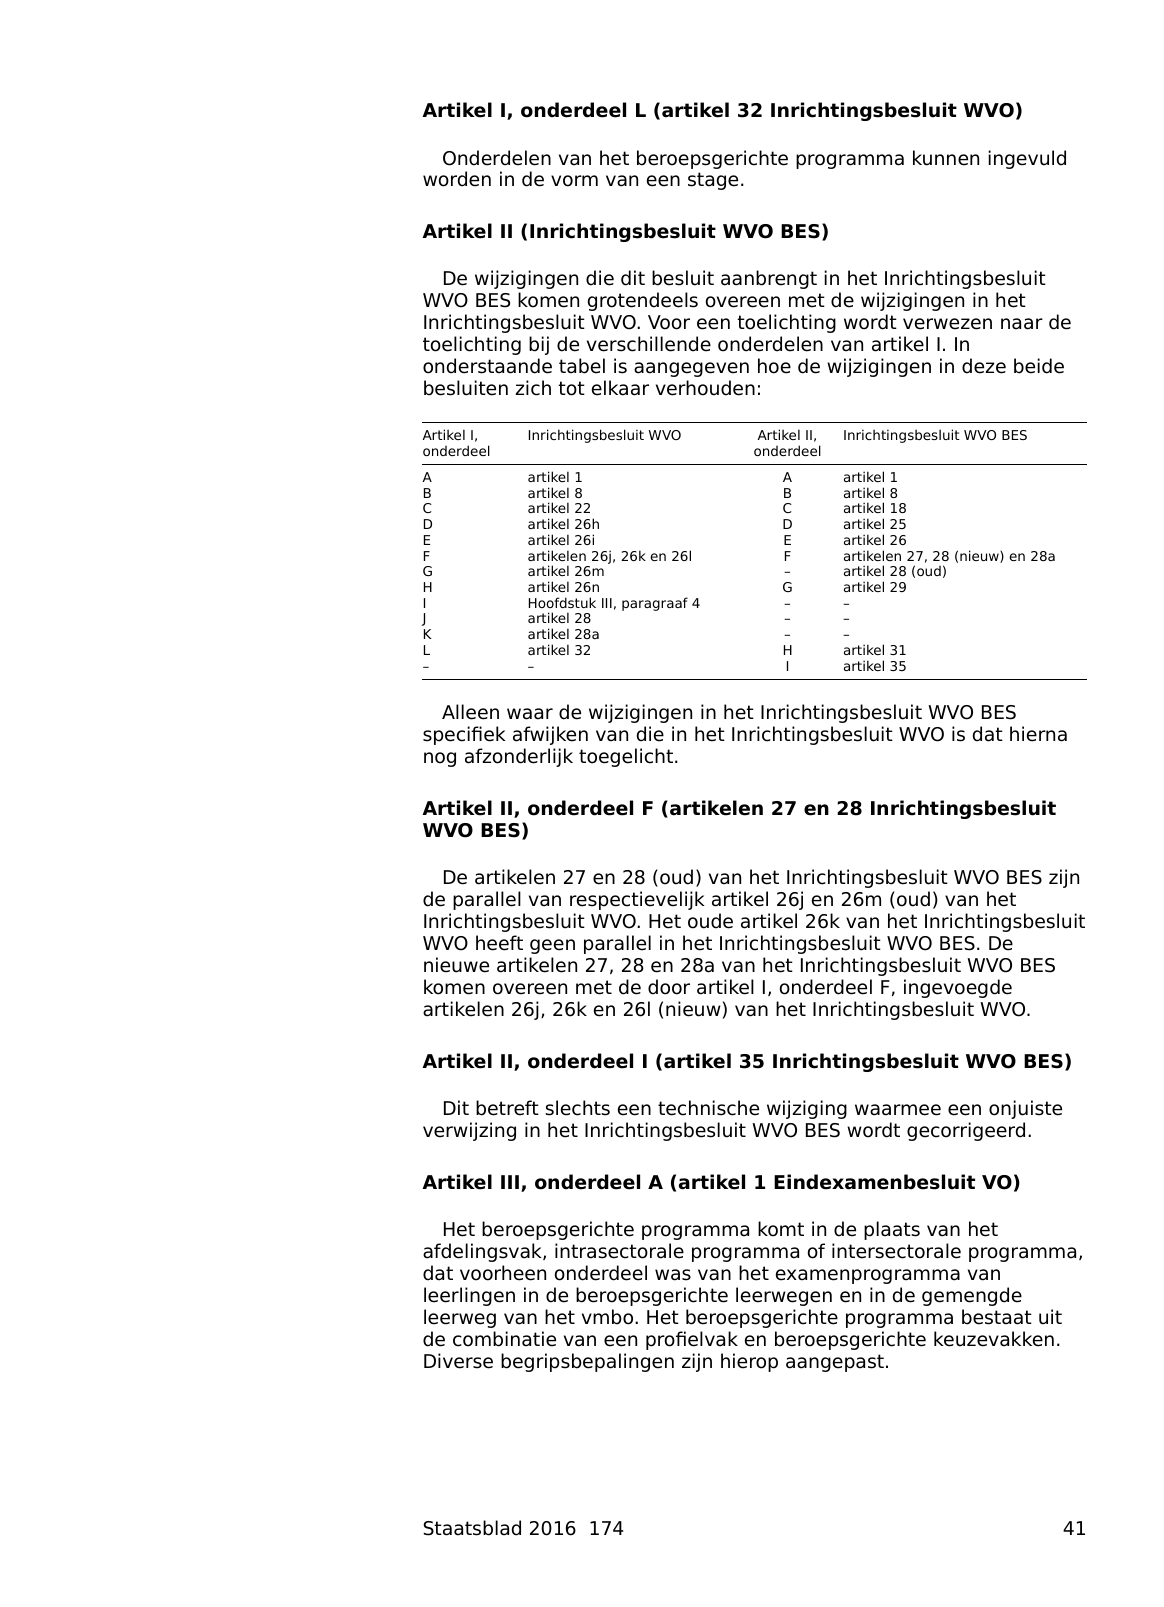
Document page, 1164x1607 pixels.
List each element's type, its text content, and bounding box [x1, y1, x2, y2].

table_header Artikel II, onderdeel [738, 423, 837, 464]
table_cell artikelen 27, 28 (nieuw) en 28a [837, 548, 1087, 564]
table_cell artikel 26 [837, 533, 1087, 548]
table_cell artikel 31 [837, 643, 1087, 658]
table_cell H [422, 580, 521, 596]
table_cell D [738, 517, 837, 533]
table_cell – [738, 611, 837, 627]
table_header Artikel I, onderdeel [422, 423, 521, 464]
table_cell A [422, 465, 521, 485]
text Onderdelen van het beroepsgerichte programma kunnen ingevuld worden in de vorm van een stage. [422, 147, 1087, 191]
table_cell F [738, 548, 837, 564]
subtitle Artikel II, onderdeel F (artikelen 27 en 28 Inrichtingsbesluit WVO BES) [422, 798, 1087, 842]
table_cell artikel 26h [521, 517, 738, 533]
table_cell G [738, 580, 837, 596]
table_cell artikel 26n [521, 580, 738, 596]
subtitle Artikel III, onderdeel A (artikel 1 Eindexamenbesluit VO) [422, 1172, 1087, 1194]
table_cell – [837, 596, 1087, 611]
text De wijzigingen die dit besluit aanbrengt in het Inrichtingsbesluit WVO BES komen grotendeels overeen met de wijzigingen in het Inrichtingsbesluit WVO. Voor een toelichting wordt verwezen naar de toelichting bij de verschillende onderdelen van artikel I. In onderstaande tabel is aangegeven hoe de wijzigingen in deze beide besluiten zich tot elkaar verhouden: [422, 268, 1087, 400]
table_cell B [738, 485, 837, 501]
table_cell B [422, 485, 521, 501]
text De artikelen 27 en 28 (oud) van het Inrichtingsbesluit WVO BES zijn de parallel van respectievelijk artikel 26j en 26m (oud) van het Inrichtingsbesluit WVO. Het oude artikel 26k van het Inrichtingsbesluit WVO heeft geen parallel in het Inrichtingsbesluit WVO BES. De nieuwe artikelen 27, 28 en 28a van het Inrichtingsbesluit WVO BES komen overeen met de door artikel I, onderdeel F, ingevoegde artikelen 26j, 26k en 26l (nieuw) van het Inrichtingsbesluit WVO. [422, 867, 1087, 1021]
subtitle Artikel II (Inrichtingsbesluit WVO BES) [422, 221, 1087, 243]
table_cell E [738, 533, 837, 548]
table_cell – [837, 611, 1087, 627]
table_cell artikel 26m [521, 564, 738, 580]
text Het beroepsgerichte programma komt in de plaats van het afdelingsvak, intrasectorale programma of intersectorale programma, dat voorheen onderdeel was van het examenprogramma van leerlingen in de beroepsgerichte leerwegen en in de gemengde leerweg van het vmbo. Het beroepsgerichte programma bestaat uit de combinatie van een profielvak en beroepsgerichte keuzevakken. Diverse begripsbepalingen zijn hierop aangepast. [422, 1219, 1087, 1373]
subtitle Artikel II, onderdeel I (artikel 35 Inrichtingsbesluit WVO BES) [422, 1051, 1087, 1073]
table_cell H [738, 643, 837, 658]
table_cell – [837, 627, 1087, 643]
table_cell – [738, 596, 837, 611]
table_header Inrichtingsbesluit WVO [521, 423, 738, 464]
table_header Inrichtingsbesluit WVO BES [837, 423, 1087, 464]
table_cell I [422, 596, 521, 611]
table_cell artikel 18 [837, 501, 1087, 517]
table_cell K [422, 627, 521, 643]
table_cell – [738, 564, 837, 580]
table_cell artikel 26i [521, 533, 738, 548]
table_cell artikel 8 [521, 485, 738, 501]
table_cell D [422, 517, 521, 533]
table_cell G [422, 564, 521, 580]
table_cell artikel 28a [521, 627, 738, 643]
table_cell artikelen 26j, 26k en 26l [521, 548, 738, 564]
table_cell C [738, 501, 837, 517]
table_cell artikel 32 [521, 643, 738, 658]
text Dit betreft slechts een technische wijziging waarmee een onjuiste verwijzing in het Inrichtingsbesluit WVO BES wordt gecorrigeerd. [422, 1098, 1087, 1142]
table_cell artikel 25 [837, 517, 1087, 533]
table_cell Hoofdstuk III, paragraaf 4 [521, 596, 738, 611]
table_cell E [422, 533, 521, 548]
text Alleen waar de wijzigingen in het Inrichtingsbesluit WVO BES specifiek afwijken van die in het Inrichtingsbesluit WVO is dat hierna nog afzonderlijk toegelicht. [422, 702, 1087, 768]
table_cell artikel 28 [521, 611, 738, 627]
table_cell J [422, 611, 521, 627]
table_cell artikel 1 [837, 465, 1087, 485]
table_cell F [422, 548, 521, 564]
table_cell A [738, 465, 837, 485]
table_cell artikel 8 [837, 485, 1087, 501]
table_cell artikel 28 (oud) [837, 564, 1087, 580]
table_cell C [422, 501, 521, 517]
table_cell – [422, 659, 521, 679]
table_cell artikel 29 [837, 580, 1087, 596]
table_cell – [738, 627, 837, 643]
table_cell – [521, 659, 738, 679]
table_cell artikel 35 [837, 659, 1087, 679]
table_cell artikel 22 [521, 501, 738, 517]
table_cell artikel 1 [521, 465, 738, 485]
table_cell L [422, 643, 521, 658]
table_cell I [738, 659, 837, 679]
subtitle Artikel I, onderdeel L (artikel 32 Inrichtingsbesluit WVO) [422, 100, 1087, 122]
